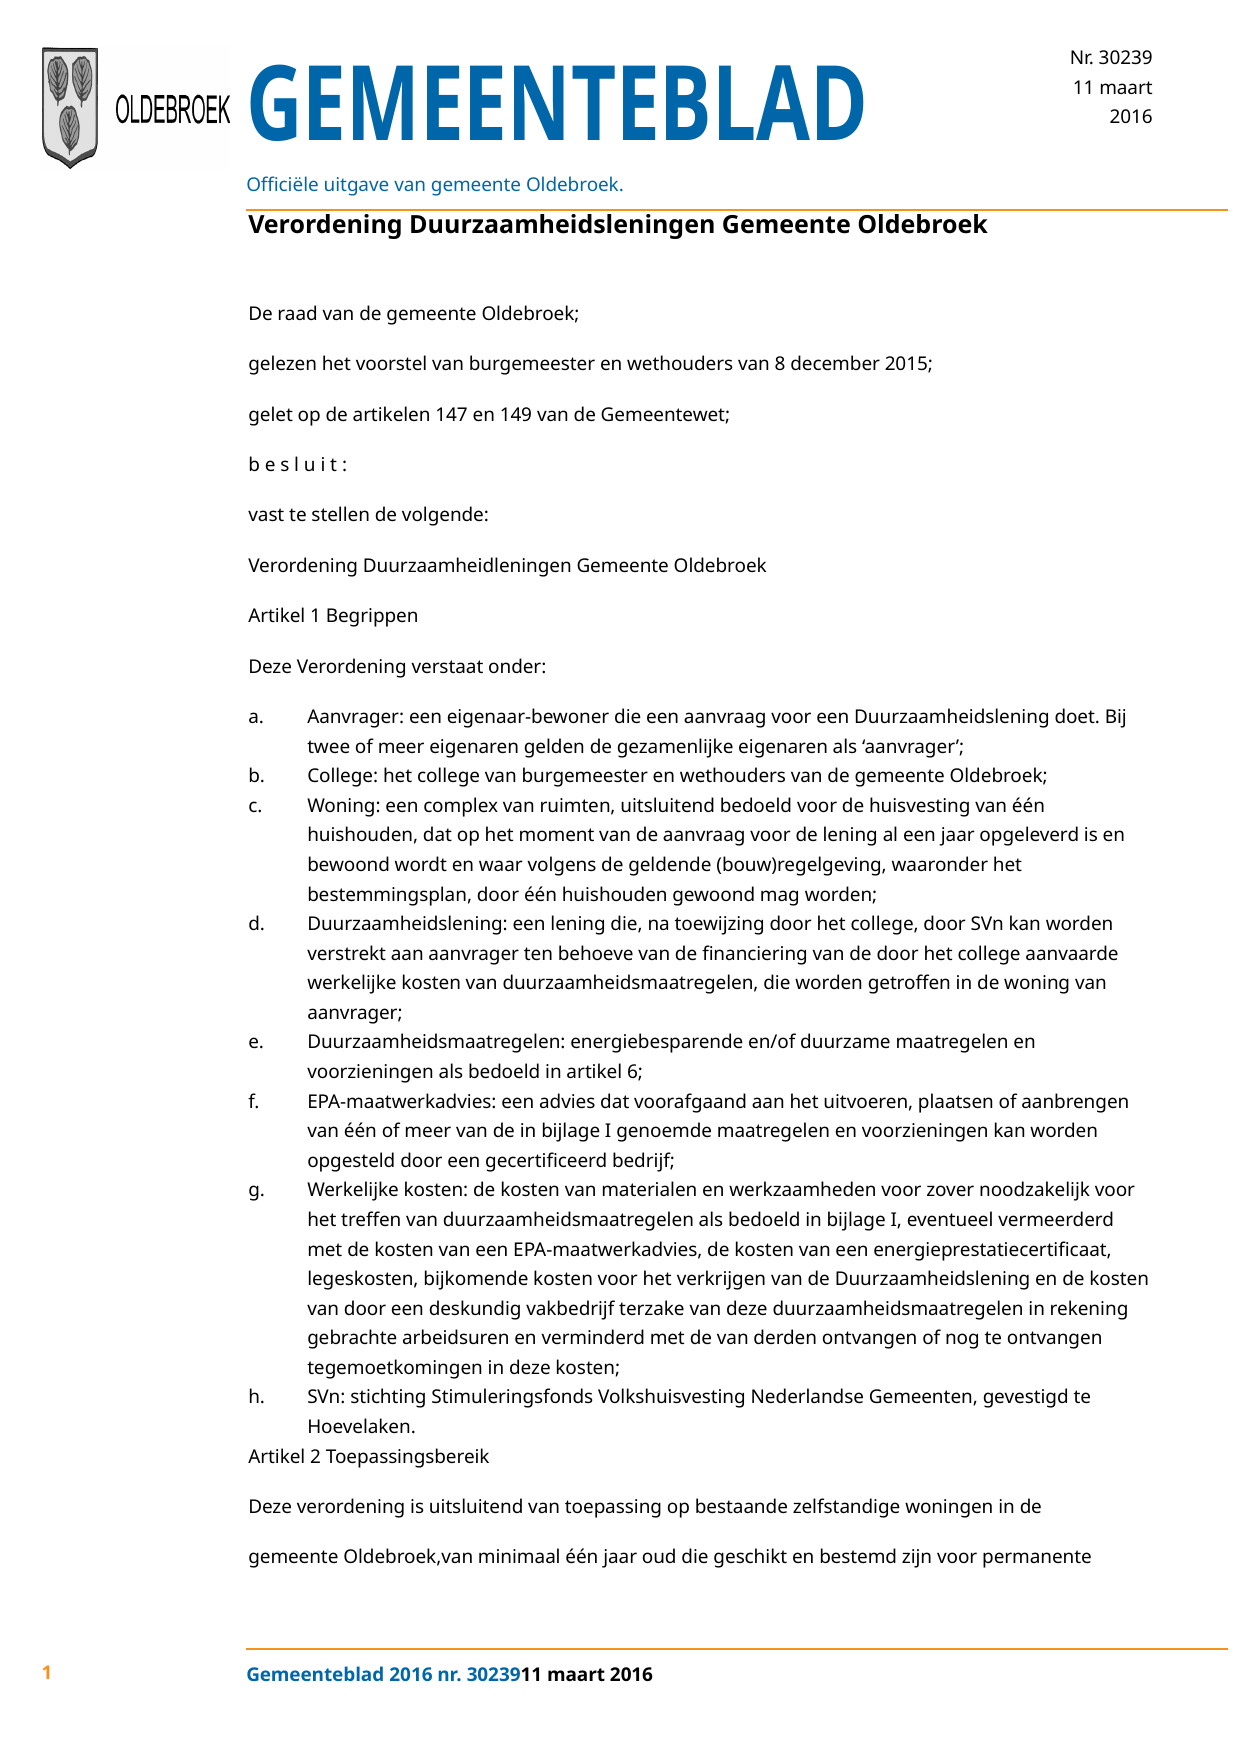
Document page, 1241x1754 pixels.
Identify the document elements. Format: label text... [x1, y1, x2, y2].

list Woning: een complex van ruimten, uitsluitend bedoeld voor de huisvesting van één huishouden, dat op het moment van de aanvraag voor de lening al een jaar opgeleverd is en bewoond wordt en waar volgens de geldende (bouw)regelgeving, waaronder het bestemmingsplan, door één huishouden gewoond mag worden; [248, 792, 1152, 906]
picture [41, 47, 231, 172]
text gemeente Oldebroek,van minimaal één jaar oud die geschikt en bestemd zijn voor permanente [248, 1544, 1152, 1569]
text vast te stellen de volgende: [248, 502, 1152, 527]
list Duurzaamheidsmaatregelen: energiebesparende en/of duurzame maatregelen en voorzieningen als bedoeld in artikel 6; [248, 1029, 1152, 1084]
list EPA-maatwerkadvies: een advies dat voorafgaand aan het uitvoeren, plaatsen of aanbrengen van één of meer van de in bijlage I genoemde maatregelen en voorzieningen kan worden opgesteld door een gecertificeerd bedrijf; [248, 1088, 1152, 1173]
text gelet op de artikelen 147 en 149 van de Gemeentewet; [248, 401, 1152, 426]
text Verordening Duurzaamheidleningen Gemeente Oldebroek [248, 552, 1152, 578]
list College: het college van burgemeester en wethouders van de gemeente Oldebroek; [248, 762, 1152, 788]
text Artikel 1 Begrippen [248, 602, 1152, 628]
list Werkelijke kosten: de kosten van materialen en werkzaamheden voor zover noodzakelijk voor het treffen van duurzaamheidsmaatregelen als bedoeld in bijlage I, eventueel vermeerderd met de kosten van een EPA-maatwerkadvies, de kosten van een energieprestatiecertificaat, legeskosten, bijkomende kosten voor het verkrijgen van de Duurzaamheidslening en de kosten van door een deskundig vakbedrijf terzake van deze duurzaamheidsmaatregelen in rekening gebrachte arbeidsuren en verminderd met de van derden ontvangen of nog te ontvangen tegemoetkomingen in deze kosten; [248, 1177, 1152, 1380]
list SVn: stichting Stimuleringsfonds Volkshuisvesting Nederlandse Gemeenten, gevestigd te Hoevelaken. [248, 1384, 1152, 1439]
text Verordening Duurzaamheidsleningen Gemeente Oldebroek [248, 211, 1152, 241]
list Duurzaamheidslening: een lening die, na toewijzing door het college, door SVn kan worden verstrekt aan aanvrager ten behoeve van de financiering van de door het college aanvaarde werkelijke kosten van duurzaamheidsmaatregelen, die worden getroffen in de woning van aanvrager; [248, 910, 1152, 1025]
text De raad van de gemeente Oldebroek; [248, 300, 1152, 326]
text gelezen het voorstel van burgemeester en wethouders van 8 december 2015; [248, 350, 1152, 376]
text Artikel 2 Toepassingsbereik [248, 1443, 1152, 1468]
text Deze verordening is uitsluitend van toepassing op bestaande zelfstandige woningen in de [248, 1493, 1152, 1519]
text Deze Verordening verstaat onder: [248, 653, 1152, 678]
text b e s l u i t : [248, 451, 1152, 477]
list Aanvrager: een eigenaar-bewoner die een aanvraag voor een Duurzaamheidslening doet. Bij twee of meer eigenaren gelden de gezamenlijke eigenaren als ‘aanvrager’; [248, 703, 1152, 758]
